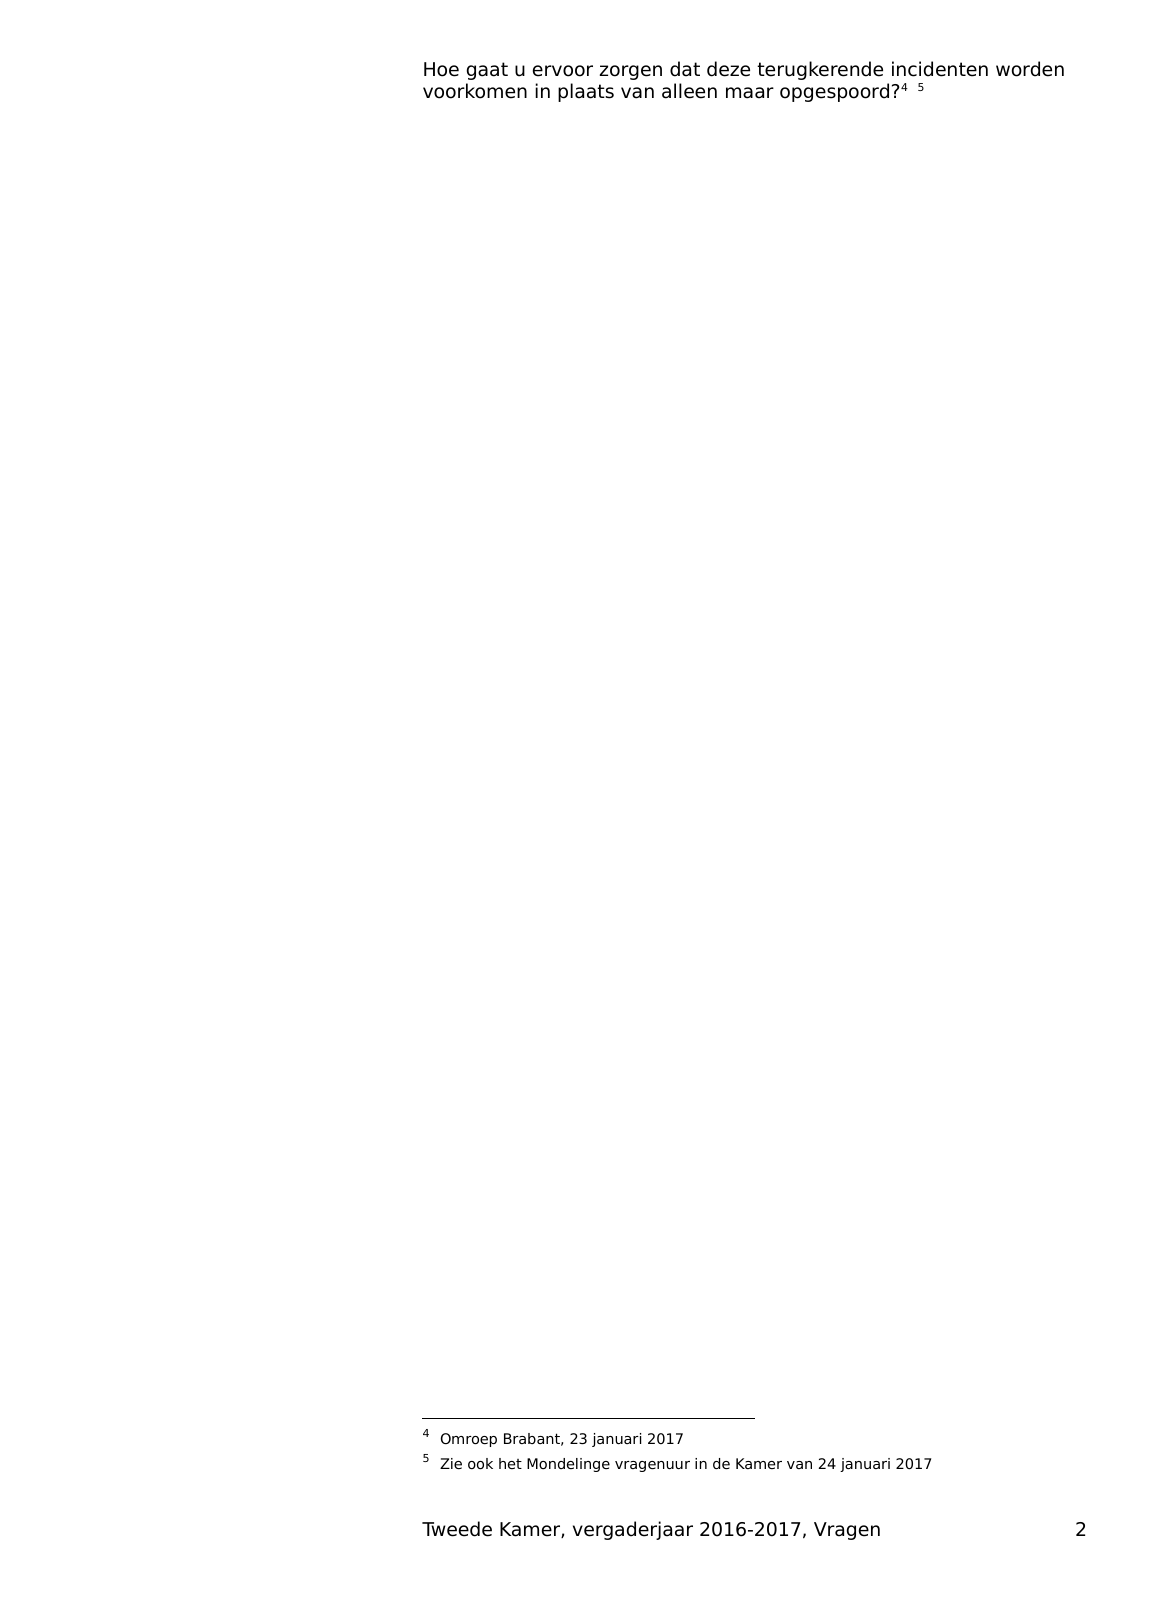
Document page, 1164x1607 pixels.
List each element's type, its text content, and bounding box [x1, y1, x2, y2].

text Zie ook het Mondelinge vragenuur in de Kamer van 24 januari 2017 [422, 1452, 1087, 1474]
text Hoe gaat u ervoor zorgen dat deze terugkerende incidenten worden voorkomen in plaats van alleen maar opgespoord? [422, 59, 1087, 103]
text Omroep Brabant, 23 januari 2017 [422, 1427, 1087, 1449]
